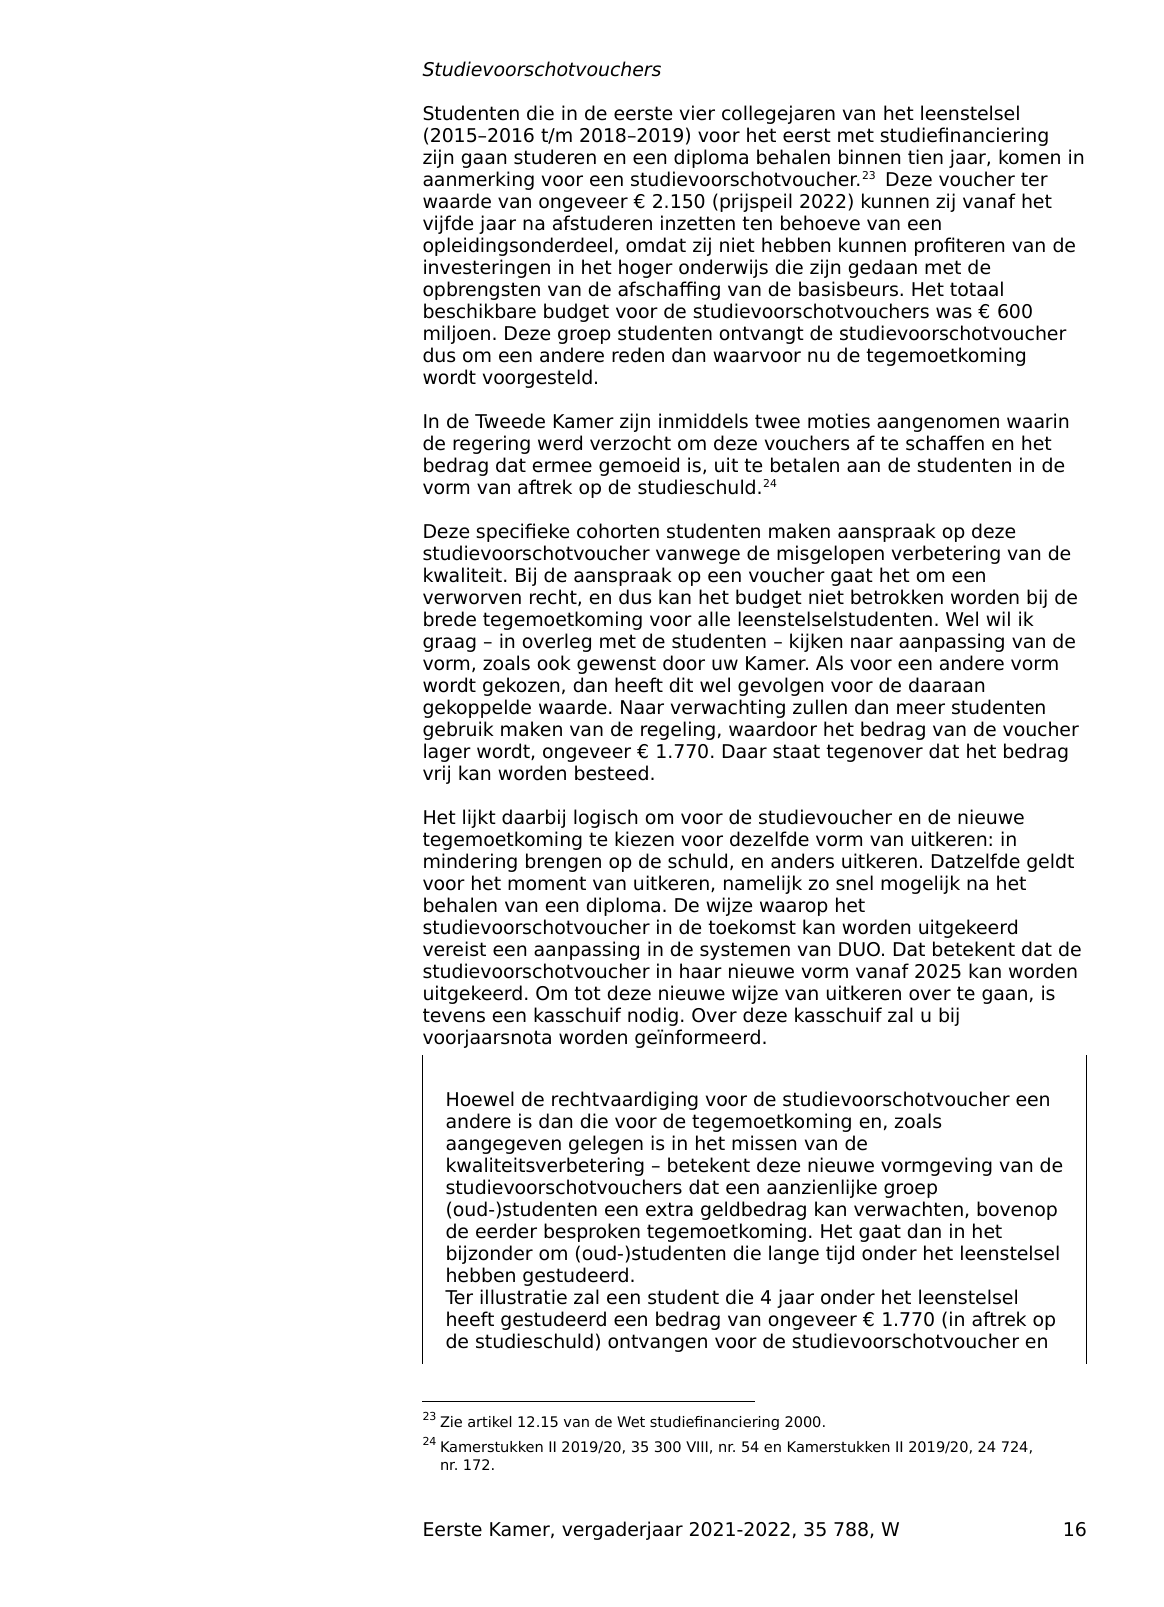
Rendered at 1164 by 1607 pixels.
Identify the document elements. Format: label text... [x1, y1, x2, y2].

subtitle Studievoorschotvouchers [422, 59, 1087, 81]
text Het lijkt daarbij logisch om voor de studievoucher en de nieuwe tegemoetkoming te kiezen voor dezelfde vorm van uitkeren: in mindering brengen op de schuld, en anders uitkeren. Datzelfde geldt voor het moment van uitkeren, namelijk zo snel mogelijk na het behalen van een diploma. De wijze waarop het studievoorschotvoucher in de toekomst kan worden uitgekeerd vereist een aanpassing in de systemen van DUO. Dat betekent dat de studievoorschotvoucher in haar nieuwe vorm vanaf 2025 kan worden uitgekeerd. Om tot deze nieuwe wijze van uitkeren over te gaan, is tevens een kasschuif nodig. Over deze kasschuif zal u bij voorjaarsnota worden geïnformeerd. [422, 807, 1087, 1049]
text In de Tweede Kamer zijn inmiddels twee moties aangenomen waarin de regering werd verzocht om deze vouchers af te schaffen en het bedrag dat ermee gemoeid is, uit te betalen aan de studenten in de vorm van aftrek op de studieschuld. [422, 411, 1087, 499]
table_header Hoewel de rechtvaardiging voor de studievoorschotvoucher een andere is dan die voor de tegemoetkoming en, zoals aangegeven gelegen is in het missen van de kwaliteitsverbetering – betekent deze nieuwe vormgeving van de studievoorschotvouchers dat een aanzienlijke groep (oud-)studenten een extra geldbedrag kan verwachten, bovenop de eerder besproken tegemoetkoming. Het gaat dan in het bijzonder om (oud-)studenten die lange tijd onder het leenstelsel hebben gestudeerd. Ter illustratie zal een student die 4 jaar onder het leenstelsel heeft gestudeerd een bedrag van ongeveer € 1.770 (in aftrek op de studieschuld) ontvangen voor de studievoorschotvoucher en [423, 1055, 1086, 1364]
text Zie artikel 12.15 van de Wet studiefinanciering 2000. [422, 1410, 1087, 1432]
text Kamerstukken II 2019/20, 35 300 VIII, nr. 54 en Kamerstukken II 2019/20, 24 724, nr. 172. [422, 1435, 1087, 1474]
text Deze specifieke cohorten studenten maken aanspraak op deze studievoorschotvoucher vanwege de misgelopen verbetering van de kwaliteit. Bij de aanspraak op een voucher gaat het om een verworven recht, en dus kan het budget niet betrokken worden bij de brede tegemoetkoming voor alle leenstelselstudenten. Wel wil ik graag – in overleg met de studenten – kijken naar aanpassing van de vorm, zoals ook gewenst door uw Kamer. Als voor een andere vorm wordt gekozen, dan heeft dit wel gevolgen voor de daaraan gekoppelde waarde. Naar verwachting zullen dan meer studenten gebruik maken van de regeling, waardoor het bedrag van de voucher lager wordt, ongeveer € 1.770. Daar staat tegenover dat het bedrag vrij kan worden besteed. [422, 521, 1087, 785]
text Studenten die in de eerste vier collegejaren van het leenstelsel (2015–2016 t/m 2018–2019) voor het eerst met studiefinanciering zijn gaan studeren en een diploma behalen binnen tien jaar, komen in aanmerking voor een studievoorschotvoucher. Deze voucher ter waarde van ongeveer € 2.150 (prijspeil 2022) kunnen zij vanaf het vijfde jaar na afstuderen inzetten ten behoeve van een opleidingsonderdeel, omdat zij niet hebben kunnen profiteren van de investeringen in het hoger onderwijs die zijn gedaan met de opbrengsten van de afschaffing van de basisbeurs. Het totaal beschikbare budget voor de studievoorschotvouchers was € 600 miljoen. Deze groep studenten ontvangt de studievoorschotvoucher dus om een andere reden dan waarvoor nu de tegemoetkoming wordt voorgesteld. [422, 103, 1087, 389]
